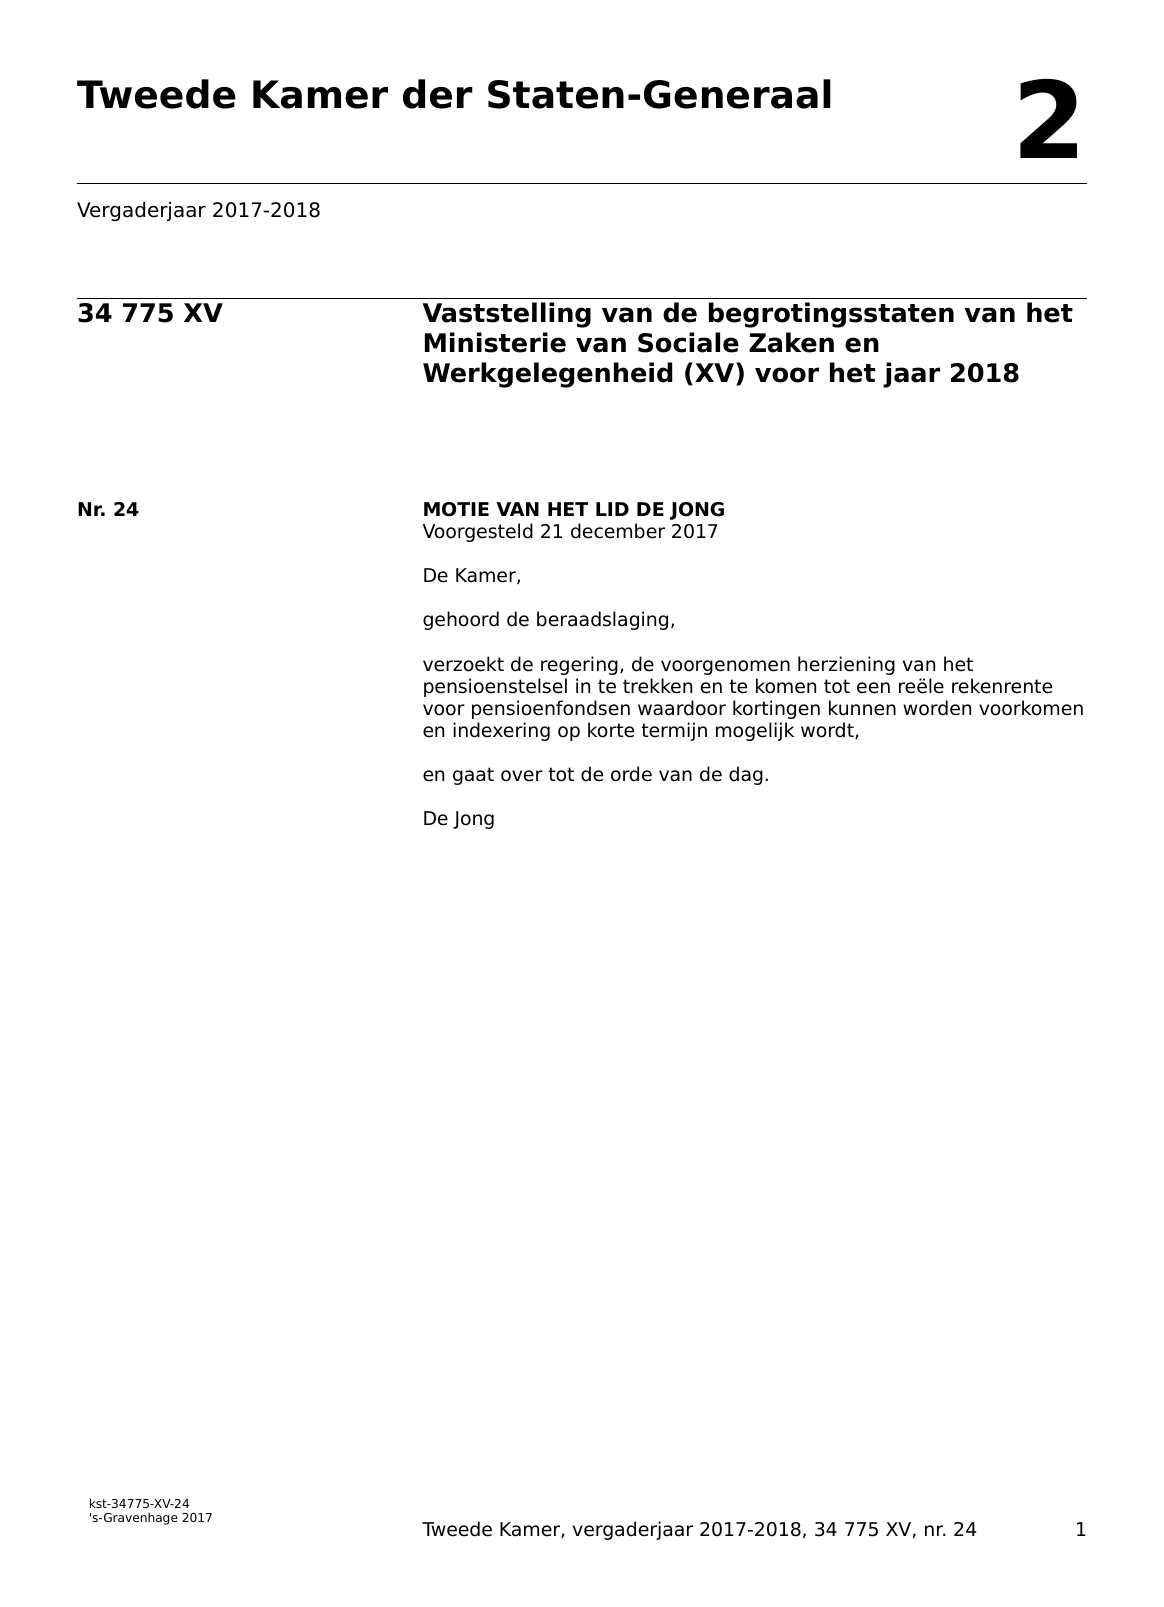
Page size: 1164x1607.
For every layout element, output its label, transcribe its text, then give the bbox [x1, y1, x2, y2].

text gehoord de beraadslaging, [422, 609, 1087, 631]
text De Kamer, [422, 565, 1087, 587]
text kst-34775-XV-24 [88, 1497, 323, 1511]
table_header Tweede Kamer der Staten-Generaal [77, 59, 886, 183]
text verzoekt de regering, de voorgenomen herziening van het pensioenstelsel in te trekken en te komen tot een reële rekenrente voor pensioenfondsen waardoor kortingen kunnen worden voorkomen en indexering op korte termijn mogelijk wordt, [422, 653, 1087, 741]
text 's-Gravenhage 2017 [88, 1511, 323, 1525]
table_cell Vergaderjaar 2017-2018 [77, 184, 1087, 298]
text en gaat over tot de orde van de dag. [422, 764, 1087, 786]
text Voorgesteld 21 december 2017 [422, 521, 1087, 543]
table_header 2 [886, 59, 1087, 183]
subtitle Nr. 24 MOTIE VAN HET LID DE JONG [77, 499, 1087, 521]
subtitle 34 775 XV Vaststelling van de begrotingsstaten van het Ministerie van Sociale Zaken en Werkgelegenheid (XV) voor het jaar 2018 [77, 299, 1087, 388]
text De Jong [422, 808, 1087, 830]
